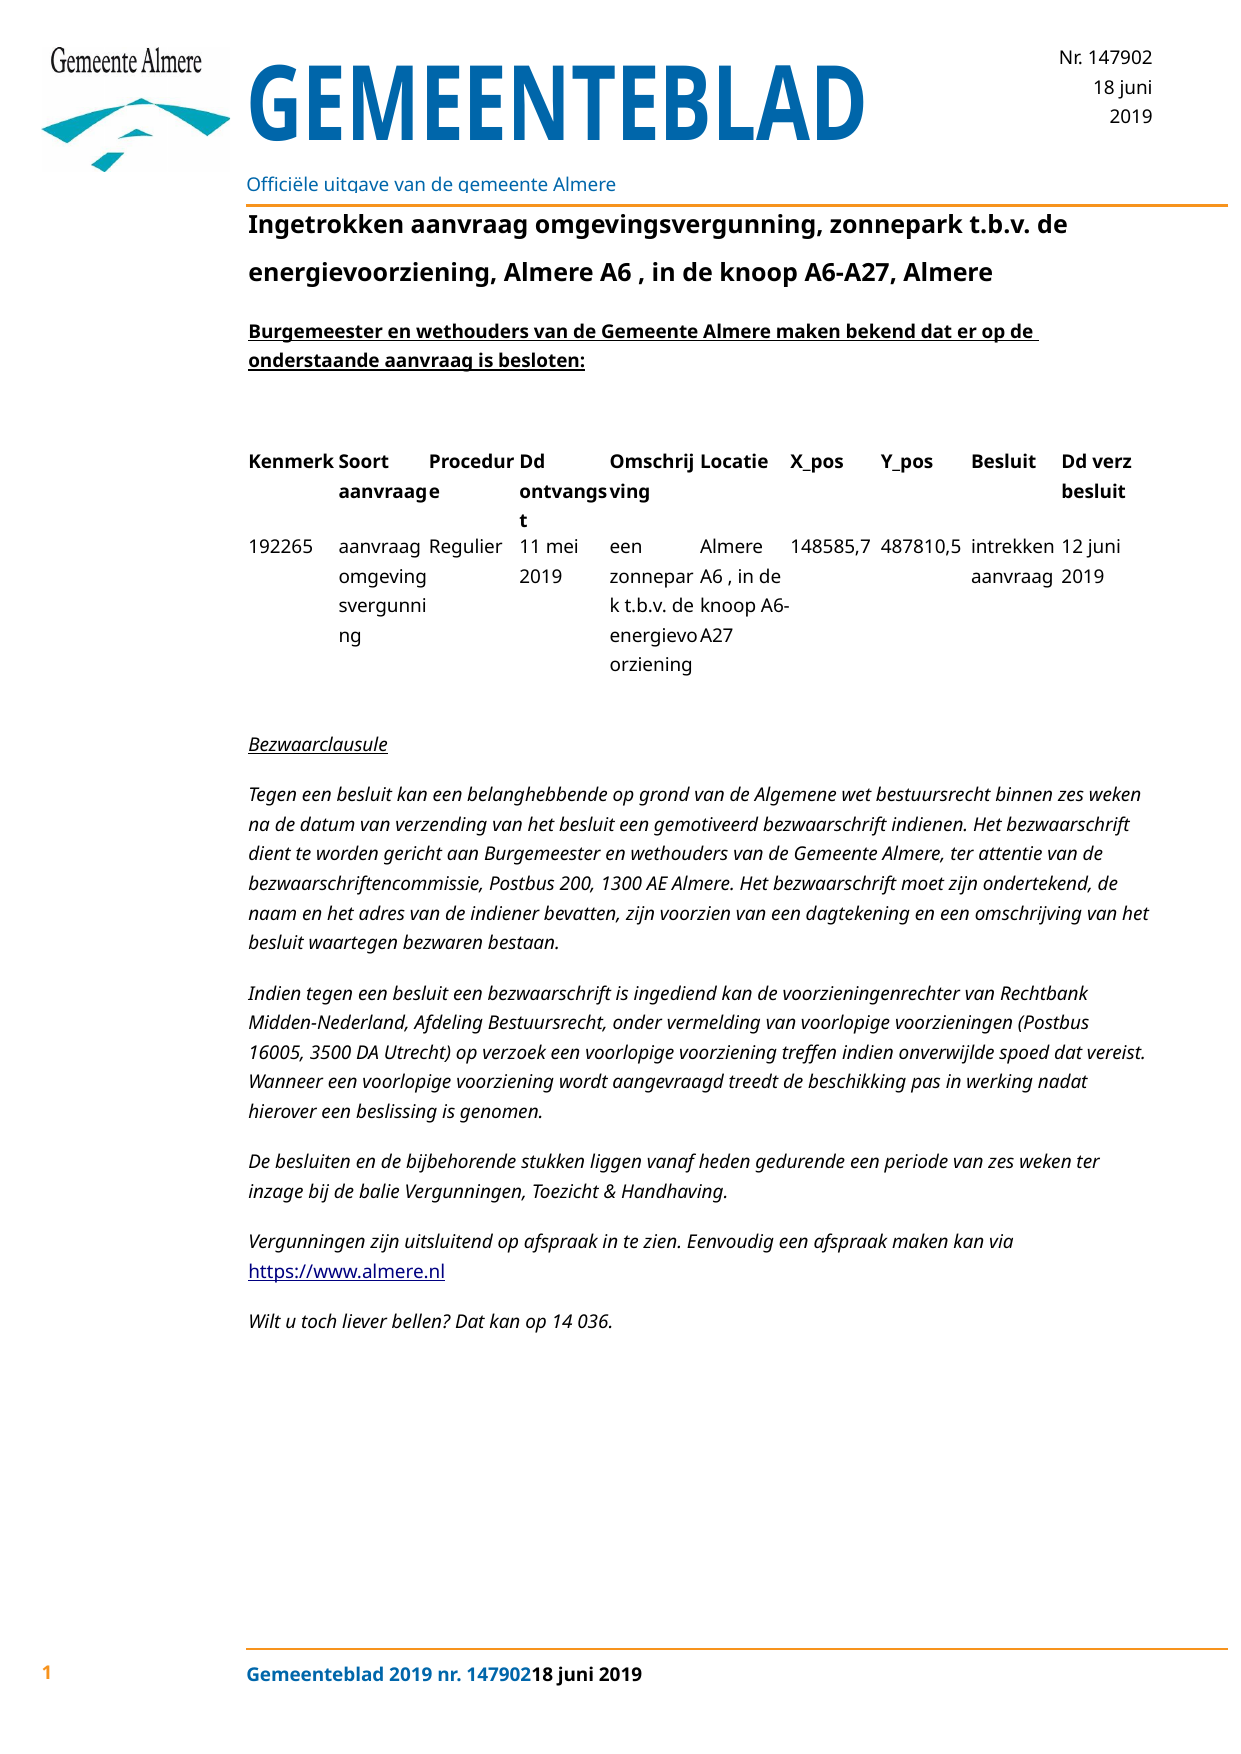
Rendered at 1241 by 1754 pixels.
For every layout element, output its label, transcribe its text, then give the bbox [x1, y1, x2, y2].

text Vergunningen zijn uitsluitend op afspraak in te zien. Eenvoudig een afspraak maken kan via https://www.almere.nl [248, 1228, 1152, 1284]
table_cell een zonnepark t.b.v. de energievoorziening [609, 533, 700, 677]
table_header Y_pos [881, 449, 971, 533]
table_cell 148585,7 [790, 533, 881, 677]
text Wilt u toch liever bellen? Dat kan op 14 036. [248, 1308, 1152, 1334]
table_header Dd ontvangst [519, 449, 609, 533]
table_header Omschrijving [609, 449, 700, 533]
text Ingetrokken aanvraag omgevingsvergunning, zonnepark t.b.v. de energievoorziening, Almere A6 , in de knoop A6-A27, Almere [248, 207, 1152, 288]
table_cell Regulier [429, 533, 519, 677]
text De besluiten en de bijbehorende stukken liggen vanaf heden gedurende een periode van zes weken ter inzage bij de balie Vergunningen, Toezicht & Handhaving. [248, 1148, 1152, 1204]
table_header Besluit [971, 449, 1061, 533]
table_cell 192265 [248, 533, 338, 677]
text Bezwaarclausule [248, 731, 1152, 757]
table_header Kenmerk [248, 449, 338, 533]
text Tegen een besluit kan een belanghebbende op grond van de Algemene wet bestuursrecht binnen zes weken na de datum van verzending van het besluit een gemotiveerd bezwaarschrift indienen. Het bezwaarschrift dient te worden gericht aan Burgemeester en wethouders van de Gemeente Almere, ter attentie van de bezwaarschriftencommissie, Postbus 200, 1300 AE Almere. Het bezwaarschrift moet zijn ondertekend, de naam en het adres van de indiener bevatten, zijn voorzien van een dagtekening en een omschrijving van het besluit waartegen bezwaren bestaan. [248, 781, 1152, 955]
table_cell intrekken aanvraag [971, 533, 1061, 677]
text Indien tegen een besluit een bezwaarschrift is ingediend kan de voorzieningenrechter van Rechtbank Midden-Nederland, Afdeling Bestuursrecht, onder vermelding van voorlopige voorzieningen (Postbus 16005, 3500 DA Utrecht) op verzoek een voorlopige voorziening treffen indien onverwijlde spoed dat vereist. Wanneer een voorlopige voorziening wordt aangevraagd treedt de beschikking pas in werking nadat hierover een beslissing is genomen. [248, 980, 1152, 1124]
table_header X_pos [790, 449, 881, 533]
table_header Procedure [429, 449, 519, 533]
table_header Dd verz besluit [1061, 449, 1152, 533]
table_cell 11 mei 2019 [519, 533, 609, 677]
table_header Soort aanvraag [338, 449, 429, 533]
table_cell 487810,5 [881, 533, 971, 677]
text Burgemeester en wethouders van de Gemeente Almere maken bekend dat er op de onderstaande aanvraag is besloten: [248, 318, 1152, 373]
picture [41, 47, 231, 172]
table_cell aanvraag omgevingsvergunning [338, 533, 429, 677]
table_cell 12 juni 2019 [1061, 533, 1152, 677]
table_header Locatie [700, 449, 790, 533]
table_cell Almere A6 , in de knoop A6-A27 [700, 533, 790, 677]
